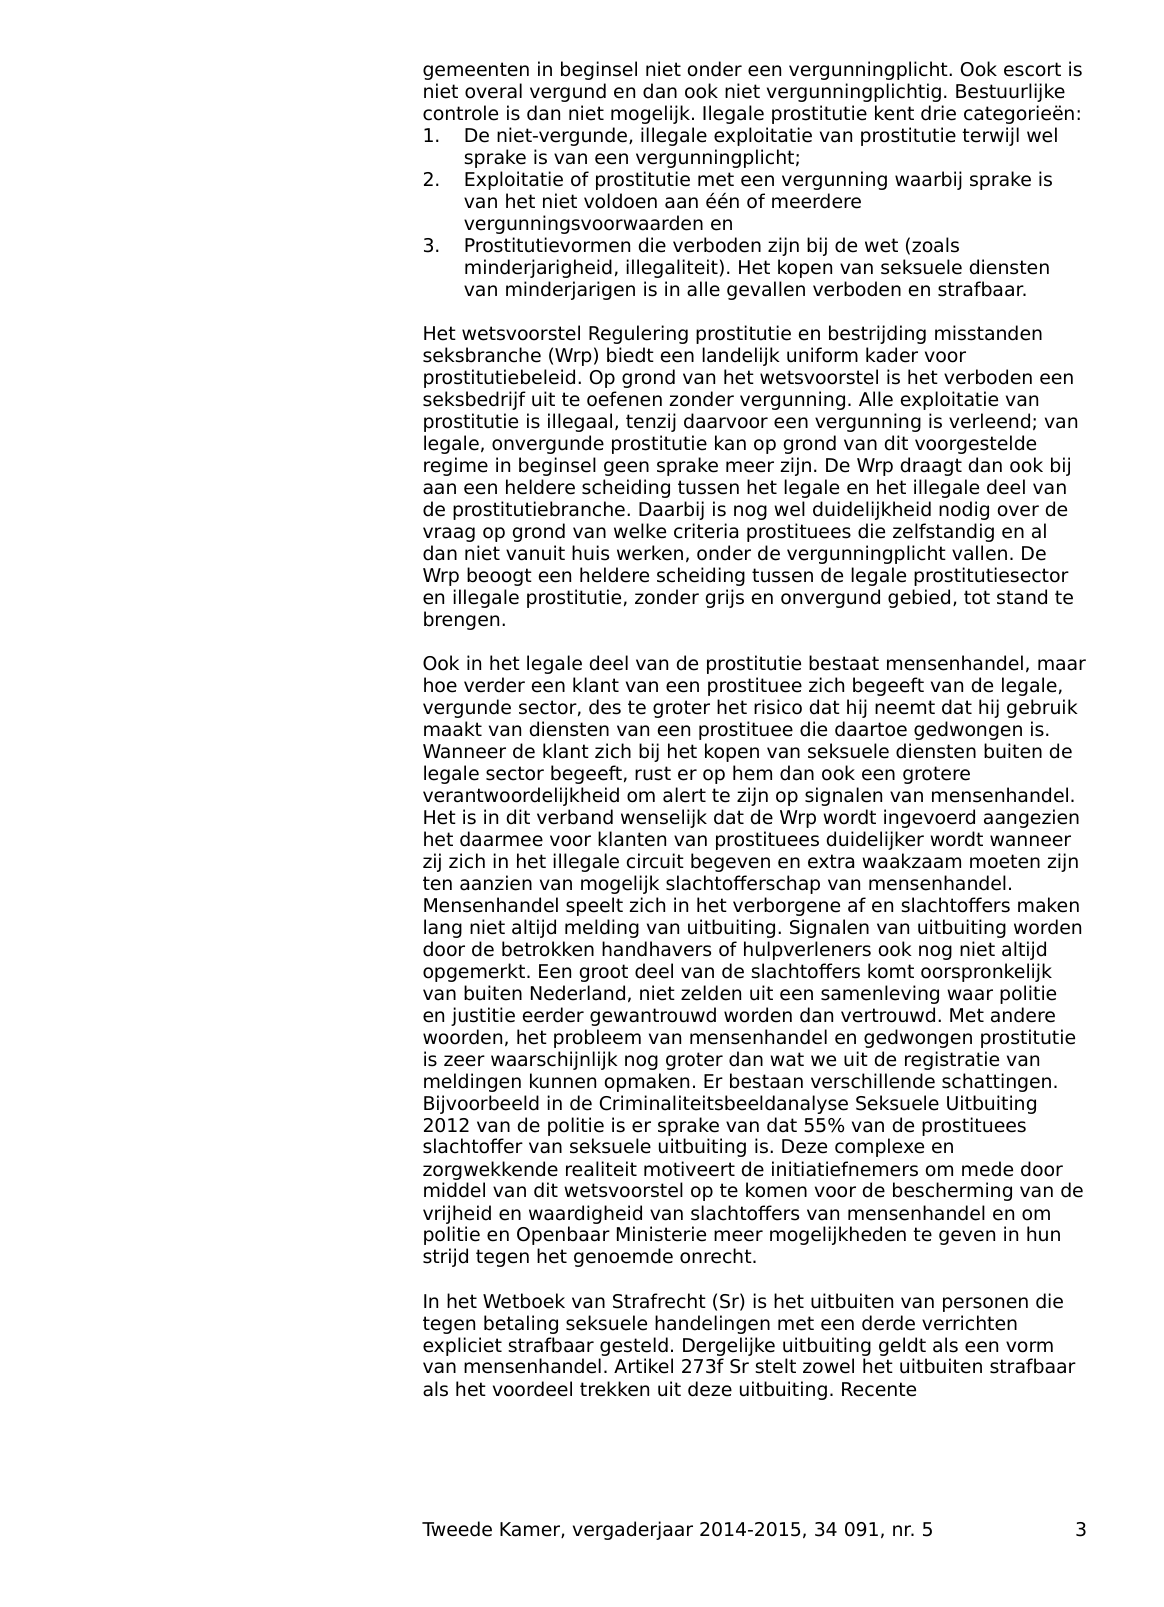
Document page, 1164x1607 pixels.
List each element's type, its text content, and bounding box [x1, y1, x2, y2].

text In het Wetboek van Strafrecht (Sr) is het uitbuiten van personen die tegen betaling seksuele handelingen met een derde verrichten expliciet strafbaar gesteld. Dergelijke uitbuiting geldt als een vorm van mensenhandel. Artikel 273f Sr stelt zowel het uitbuiten strafbaar als het voordeel trekken uit deze uitbuiting. Recente [422, 1291, 1087, 1400]
text Ook in het legale deel van de prostitutie bestaat mensenhandel, maar hoe verder een klant van een prostituee zich begeeft van de legale, vergunde sector, des te groter het risico dat hij neemt dat hij gebruik maakt van diensten van een prostituee die daartoe gedwongen is. Wanneer de klant zich bij het kopen van seksuele diensten buiten de legale sector begeeft, rust er op hem dan ook een grotere verantwoordelijkheid om alert te zijn op signalen van mensenhandel. Het is in dit verband wenselijk dat de Wrp wordt ingevoerd aangezien het daarmee voor klanten van prostituees duidelijker wordt wanneer zij zich in het illegale circuit begeven en extra waakzaam moeten zijn ten aanzien van mogelijk slachtofferschap van mensenhandel. [422, 653, 1087, 895]
text gemeenten in beginsel niet onder een vergunningplicht. Ook escort is niet overal vergund en dan ook niet vergunningplichtig. Bestuurlijke controle is dan niet mogelijk. Ilegale prostitutie kent drie categorieën: [422, 59, 1087, 125]
text 2. Exploitatie of prostitutie met een vergunning waarbij sprake is van het niet voldoen aan één of meerdere vergunningsvoorwaarden en [422, 169, 1087, 235]
text Het wetsvoorstel Regulering prostitutie en bestrijding misstanden seksbranche (Wrp) biedt een landelijk uniform kader voor prostitutiebeleid. Op grond van het wetsvoorstel is het verboden een seksbedrijf uit te oefenen zonder vergunning. Alle exploitatie van prostitutie is illegaal, tenzij daarvoor een vergunning is verleend; van legale, onvergunde prostitutie kan op grond van dit voorgestelde regime in beginsel geen sprake meer zijn. De Wrp draagt dan ook bij aan een heldere scheiding tussen het legale en het illegale deel van de prostitutiebranche. Daarbij is nog wel duidelijkheid nodig over de vraag op grond van welke criteria prostituees die zelfstandig en al dan niet vanuit huis werken, onder de vergunningplicht vallen. De Wrp beoogt een heldere scheiding tussen de legale prostitutiesector en illegale prostitutie, zonder grijs en onvergund gebied, tot stand te brengen. [422, 323, 1087, 631]
text 1. De niet-vergunde, illegale exploitatie van prostitutie terwijl wel sprake is van een vergunningplicht; [422, 125, 1087, 169]
text Mensenhandel speelt zich in het verborgene af en slachtoffers maken lang niet altijd melding van uitbuiting. Signalen van uitbuiting worden door de betrokken handhavers of hulpverleners ook nog niet altijd opgemerkt. Een groot deel van de slachtoffers komt oorspronkelijk van buiten Nederland, niet zelden uit een samenleving waar politie en justitie eerder gewantrouwd worden dan vertrouwd. Met andere woorden, het probleem van mensenhandel en gedwongen prostitutie is zeer waarschijnlijk nog groter dan wat we uit de registratie van meldingen kunnen opmaken. Er bestaan verschillende schattingen. Bijvoorbeeld in de Criminaliteitsbeeldanalyse Seksuele Uitbuiting 2012 van de politie is er sprake van dat 55% van de prostituees slachtoffer van seksuele uitbuiting is. Deze complexe en zorgwekkende realiteit motiveert de initiatiefnemers om mede door middel van dit wetsvoorstel op te komen voor de bescherming van de vrijheid en waardigheid van slachtoffers van mensenhandel en om politie en Openbaar Ministerie meer mogelijkheden te geven in hun strijd tegen het genoemde onrecht. [422, 895, 1087, 1268]
text 3. Prostitutievormen die verboden zijn bij de wet (zoals minderjarigheid, illegaliteit). Het kopen van seksuele diensten van minderjarigen is in alle gevallen verboden en strafbaar. [422, 235, 1087, 301]
